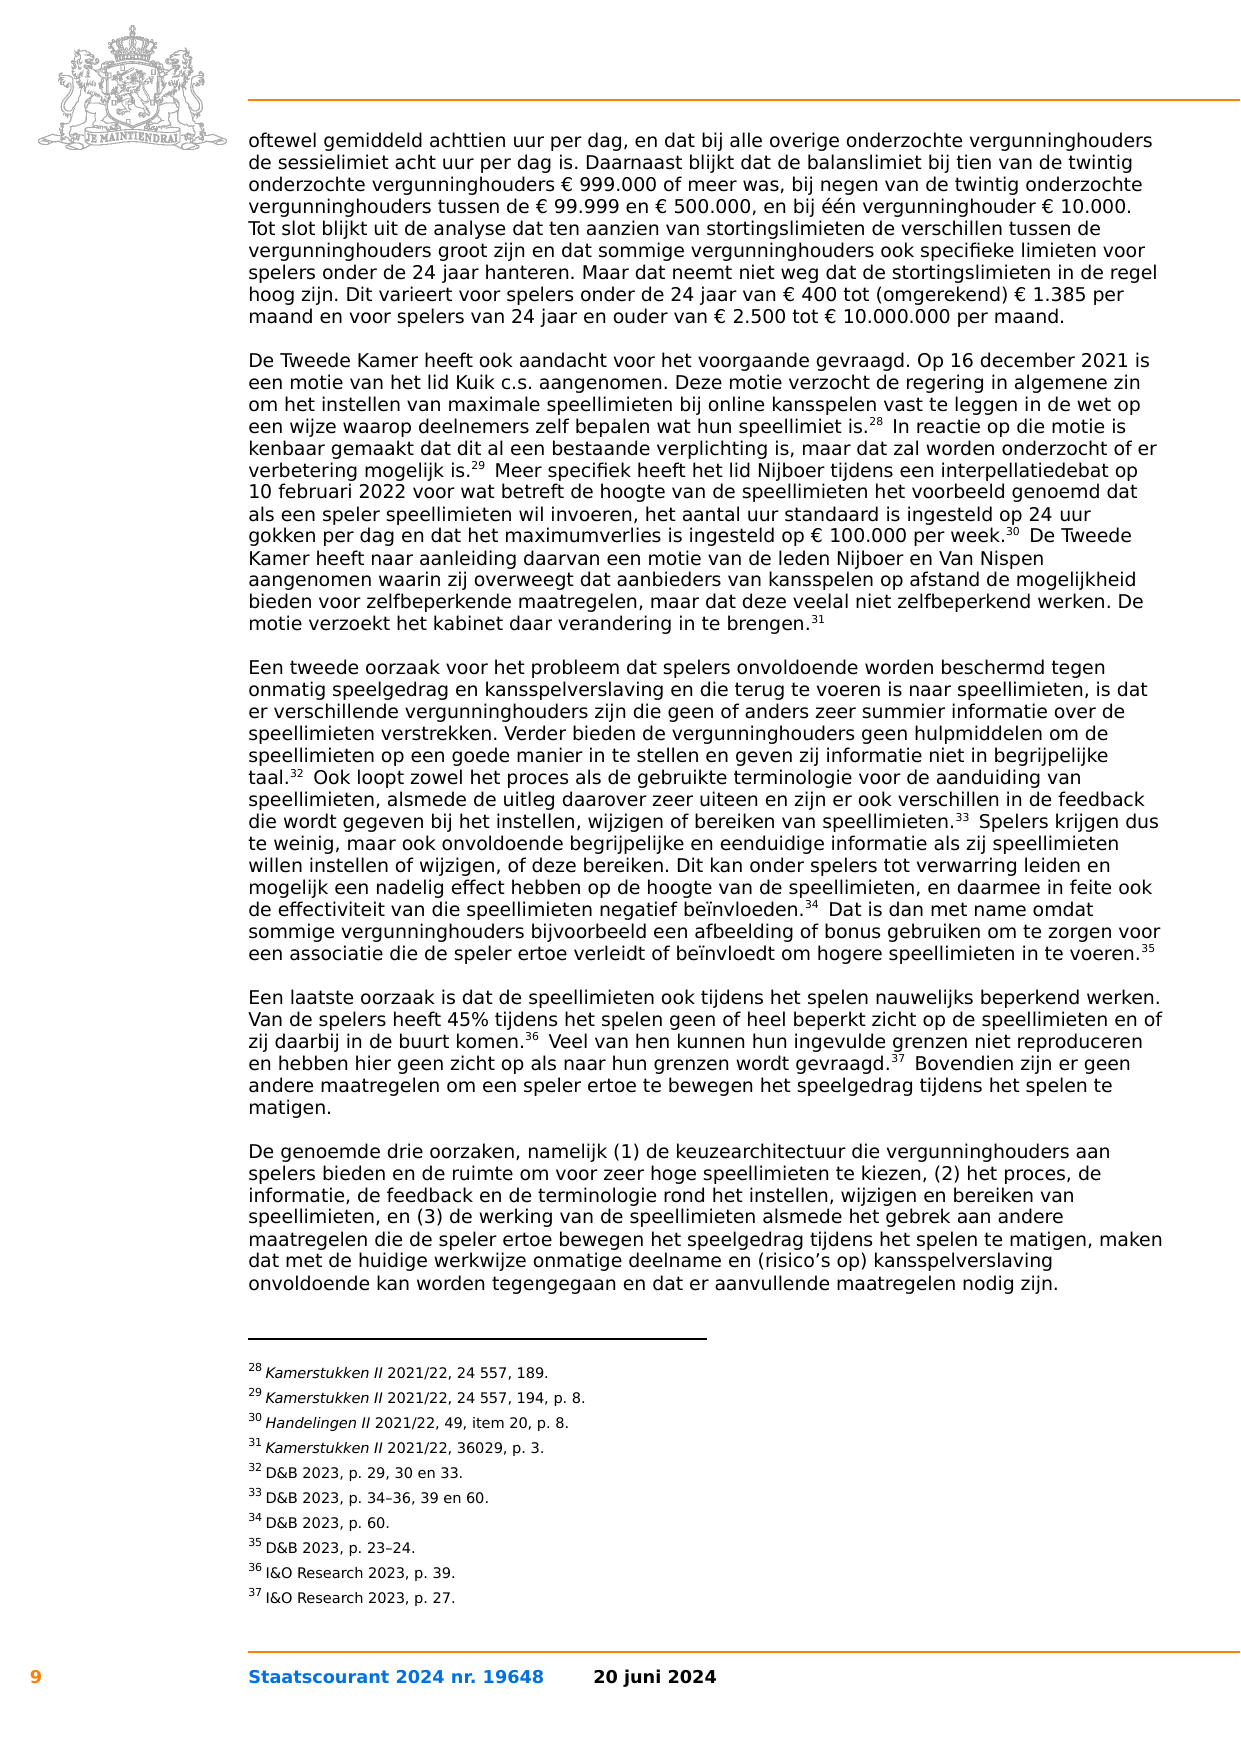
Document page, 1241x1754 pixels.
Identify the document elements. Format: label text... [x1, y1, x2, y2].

text D&B 2023, p. 23–24. [248, 1536, 1163, 1558]
text D&B 2023, p. 29, 30 en 33. [248, 1461, 1163, 1483]
text I&O Research 2023, p. 39. [248, 1561, 1163, 1583]
text Kamerstukken II 2021/22, 24 557, 194, p. 8. [248, 1386, 1163, 1408]
text Kamerstukken II 2021/22, 24 557, 189. [248, 1361, 1163, 1383]
text I&O Research 2023, p. 27. [248, 1586, 1163, 1608]
text oftewel gemiddeld achttien uur per dag, en dat bij alle overige onderzochte vergunninghouders de sessielimiet acht uur per dag is. Daarnaast blijkt dat de balanslimiet bij tien van de twintig onderzochte vergunninghouders € 999.000 of meer was, bij negen van de twintig onderzochte vergunninghouders tussen de € 99.999 en € 500.000, en bij één vergunninghouder € 10.000. Tot slot blijkt uit de analyse dat ten aanzien van stortingslimieten de verschillen tussen de vergunninghouders groot zijn en dat sommige vergunninghouders ook specifieke limieten voor spelers onder de 24 jaar hanteren. Maar dat neemt niet weg dat de stortingslimieten in de regel hoog zijn. Dit varieert voor spelers onder de 24 jaar van € 400 tot (omgerekend) € 1.385 per maand en voor spelers van 24 jaar en ouder van € 2.500 tot € 10.000.000 per maand. [248, 130, 1163, 328]
text Een tweede oorzaak voor het probleem dat spelers onvoldoende worden beschermd tegen onmatig speelgedrag en kansspelverslaving en die terug te voeren is naar speellimieten, is dat er verschillende vergunninghouders zijn die geen of anders zeer summier informatie over de speellimieten verstrekken. Verder bieden de vergunninghouders geen hulpmiddelen om de speellimieten op een goede manier in te stellen en geven zij informatie niet in begrijpelijke taal. Ook loopt zowel het proces als de gebruikte terminologie voor de aanduiding van speellimieten, alsmede de uitleg daarover zeer uiteen en zijn er ook verschillen in de feedback die wordt gegeven bij het instellen, wijzigen of bereiken van speellimieten. Spelers krijgen dus te weinig, maar ook onvoldoende begrijpelijke en eenduidige informatie als zij speellimieten willen instellen of wijzigen, of deze bereiken. Dit kan onder spelers tot verwarring leiden en mogelijk een nadelig effect hebben op de hoogte van de speellimieten, en daarmee in feite ook de effectiviteit van die speellimieten negatief beïnvloeden. Dat is dan met name omdat sommige vergunninghouders bijvoorbeeld een afbeelding of bonus gebruiken om te zorgen voor een associatie die de speler ertoe verleidt of beïnvloedt om hogere speellimieten in te voeren. [248, 657, 1163, 965]
text Kamerstukken II 2021/22, 36029, p. 3. [248, 1436, 1163, 1458]
text D&B 2023, p. 34–36, 39 en 60. [248, 1486, 1163, 1508]
text De Tweede Kamer heeft ook aandacht voor het voorgaande gevraagd. Op 16 december 2021 is een motie van het lid Kuik c.s. aangenomen. Deze motie verzocht de regering in algemene zin om het instellen van maximale speellimieten bij online kansspelen vast te leggen in de wet op een wijze waarop deelnemers zelf bepalen wat hun speellimiet is. In reactie op die motie is kenbaar gemaakt dat dit al een bestaande verplichting is, maar dat zal worden onderzocht of er verbetering mogelijk is. Meer specifiek heeft het lid Nijboer tijdens een interpellatiedebat op 10 februari 2022 voor wat betreft de hoogte van de speellimieten het voorbeeld genoemd dat als een speler speellimieten wil invoeren, het aantal uur standaard is ingesteld op 24 uur gokken per dag en dat het maximumverlies is ingesteld op € 100.000 per week. De Tweede Kamer heeft naar aanleiding daarvan een motie van de leden Nijboer en Van Nispen aangenomen waarin zij overweegt dat aanbieders van kansspelen op afstand de mogelijkheid bieden voor zelfbeperkende maatregelen, maar dat deze veelal niet zelfbeperkend werken. De motie verzoekt het kabinet daar verandering in te brengen. [248, 349, 1163, 635]
text Handelingen II 2021/22, 49, item 20, p. 8. [248, 1411, 1163, 1433]
text Een laatste oorzaak is dat de speellimieten ook tijdens het spelen nauwelijks beperkend werken. Van de spelers heeft 45% tijdens het spelen geen of heel beperkt zicht op de speellimieten en of zij daarbij in de buurt komen. Veel van hen kunnen hun ingevulde grenzen niet reproduceren en hebben hier geen zicht op als naar hun grenzen wordt gevraagd. Bovendien zijn er geen andere maatregelen om een speler ertoe te bewegen het speelgedrag tijdens het spelen te matigen. [248, 987, 1163, 1119]
text D&B 2023, p. 60. [248, 1511, 1163, 1533]
picture [38, 25, 227, 150]
text De genoemde drie oorzaken, namelijk (1) de keuzearchitectuur die vergunninghouders aan spelers bieden en de ruimte om voor zeer hoge speellimieten te kiezen, (2) het proces, de informatie, de feedback en de terminologie rond het instellen, wijzigen en bereiken van speellimieten, en (3) de werking van de speellimieten alsmede het gebrek aan andere maatregelen die de speler ertoe bewegen het speelgedrag tijdens het spelen te matigen, maken dat met de huidige werkwijze onmatige deelname en (risico’s op) kansspelverslaving onvoldoende kan worden tegengegaan en dat er aanvullende maatregelen nodig zijn. [248, 1141, 1163, 1294]
